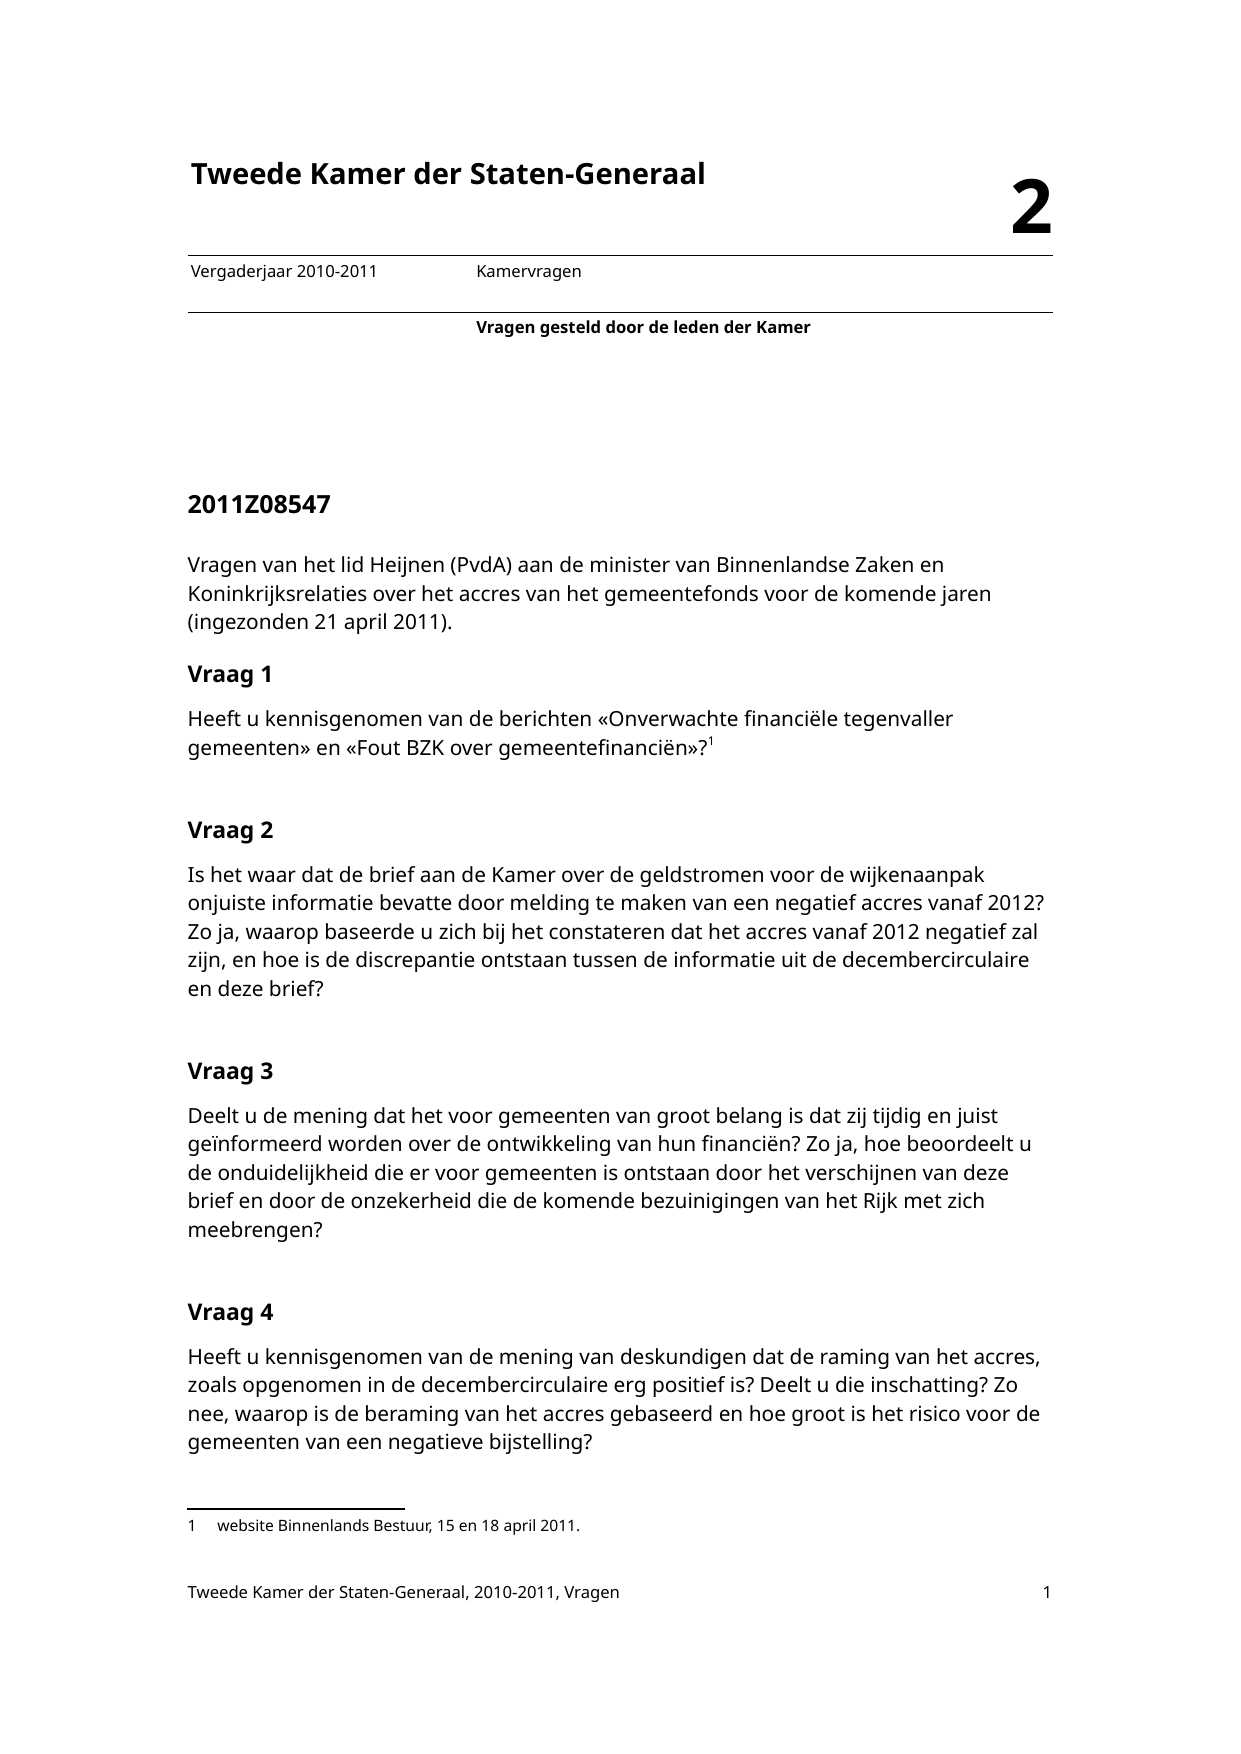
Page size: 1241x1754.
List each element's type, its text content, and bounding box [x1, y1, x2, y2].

subtitle Vraag 4 [187, 1296, 1053, 1327]
table_header 2 [880, 150, 1053, 255]
table_cell Vergaderjaar 2010-2011 [188, 256, 473, 312]
text Deelt u de mening dat het voor gemeenten van groot belang is dat zij tijdig en juist geïnformeerd worden over de ontwikkeling van hun financiën? Zo ja, hoe beoordeelt u de onduidelijkheid die er voor gemeenten is ontstaan door het verschijnen van deze brief en door de onzekerheid die de komende bezuinigingen van het Rijk met zich meebrengen? [187, 1101, 1053, 1243]
text Heeft u kennisgenomen van de berichten «Onverwachte financiële tegenvaller gemeenten» en «Fout BZK over gemeentefinanciën»? [187, 704, 1053, 761]
text website Binnenlands Bestuur, 15 en 18 april 2011. [187, 1508, 1053, 1536]
subtitle Vraag 2 [187, 814, 1053, 845]
table_cell [188, 313, 473, 339]
table_cell Kamervragen [473, 256, 1053, 312]
subtitle Vraag 3 [187, 1055, 1053, 1086]
text Heeft u kennisgenomen van de mening van deskundigen dat de raming van het accres, zoals opgenomen in de decembercirculaire erg positief is? Deelt u die inschatting? Zo nee, waarop is de beraming van het accres gebaseerd en hoe groot is het risico voor de gemeenten van een negatieve bijstelling? [187, 1342, 1053, 1456]
text Is het waar dat de brief aan de Kamer over de geldstromen voor de wijkenaanpak onjuiste informatie bevatte door melding te maken van een negatief accres vanaf 2012? Zo ja, waarop baseerde u zich bij het constateren dat het accres vanaf 2012 negatief zal zijn, en hoe is de discrepantie ontstaan tussen de informatie uit de decembercirculaire en deze brief? [187, 860, 1053, 1002]
table_cell Vragen gesteld door de leden der Kamer [473, 313, 1053, 339]
text Vragen van het lid Heijnen (PvdA) aan de minister van Binnenlandse Zaken en Koninkrijksrelaties over het accres van het gemeentefonds voor de komende jaren (ingezonden 21 april 2011). [187, 550, 1053, 636]
text 2011Z08547 [187, 487, 1053, 521]
table_header Tweede Kamer der Staten-Generaal [188, 150, 879, 255]
subtitle Vraag 1 [187, 658, 1053, 689]
